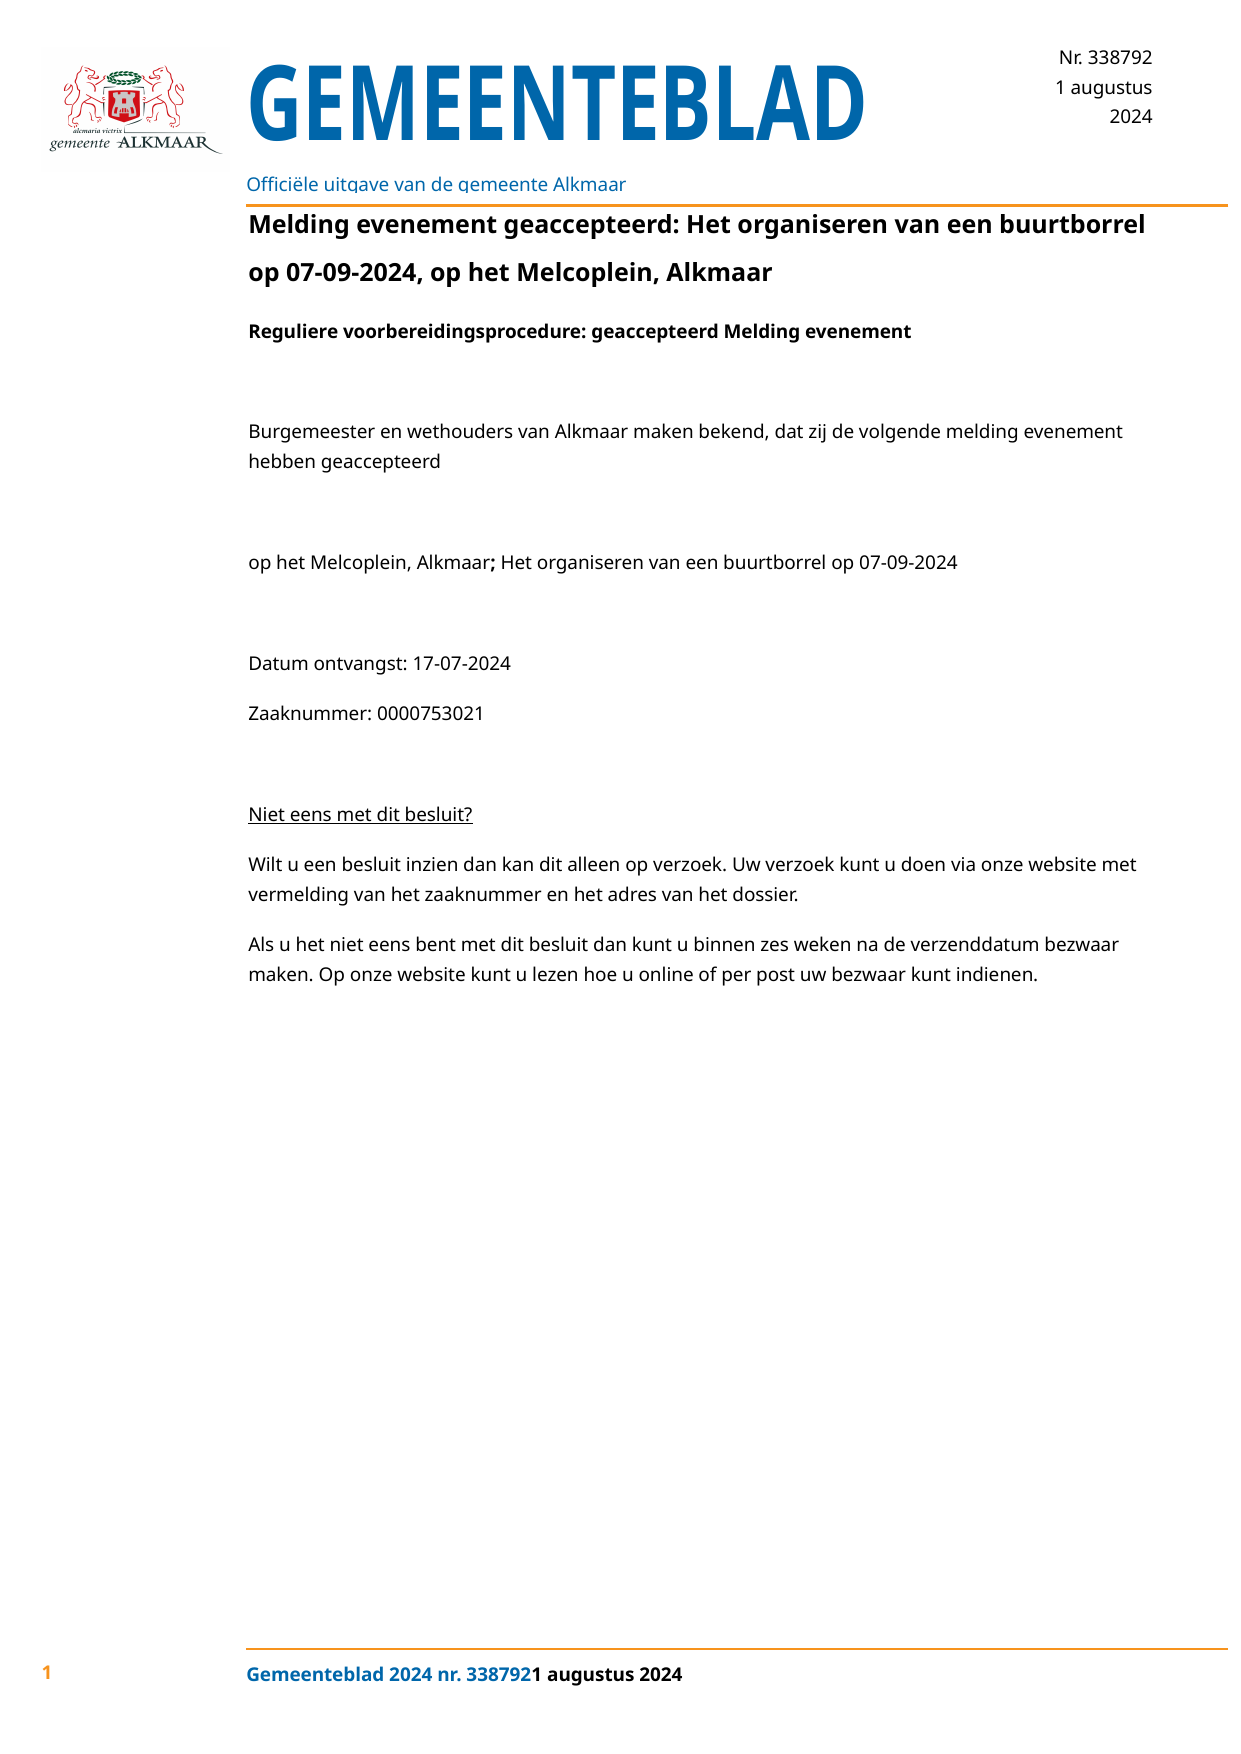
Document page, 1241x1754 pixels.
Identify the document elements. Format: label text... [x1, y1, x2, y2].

text Reguliere voorbereidingsprocedure: geaccepteerd Melding evenement [248, 318, 1152, 344]
text Melding evenement geaccepteerd: Het organiseren van een buurtborrel op 07-09-2024, op het Melcoplein, Alkmaar [248, 207, 1152, 288]
text Niet eens met dit besluit? [248, 801, 1152, 827]
text Wilt u een besluit inzien dan kan dit alleen op verzoek. Uw verzoek kunt u doen via onze website met vermelding van het zaaknummer en het adres van het dossier. [248, 852, 1152, 907]
picture [41, 47, 231, 172]
text Datum ontvangst: 17-07-2024 [248, 650, 1152, 676]
text op het Melcoplein, Alkmaar; Het organiseren van een buurtborrel op 07-09-2024 [248, 549, 1152, 575]
text Zaaknummer: 0000753021 [248, 700, 1152, 726]
text Burgemeester en wethouders van Alkmaar maken bekend, dat zij de volgende melding evenement hebben geaccepteerd [248, 419, 1152, 474]
text Als u het niet eens bent met dit besluit dan kunt u binnen zes weken na de verzenddatum bezwaar maken. Op onze website kunt u lezen hoe u online of per post uw bezwaar kunt indienen. [248, 932, 1152, 987]
